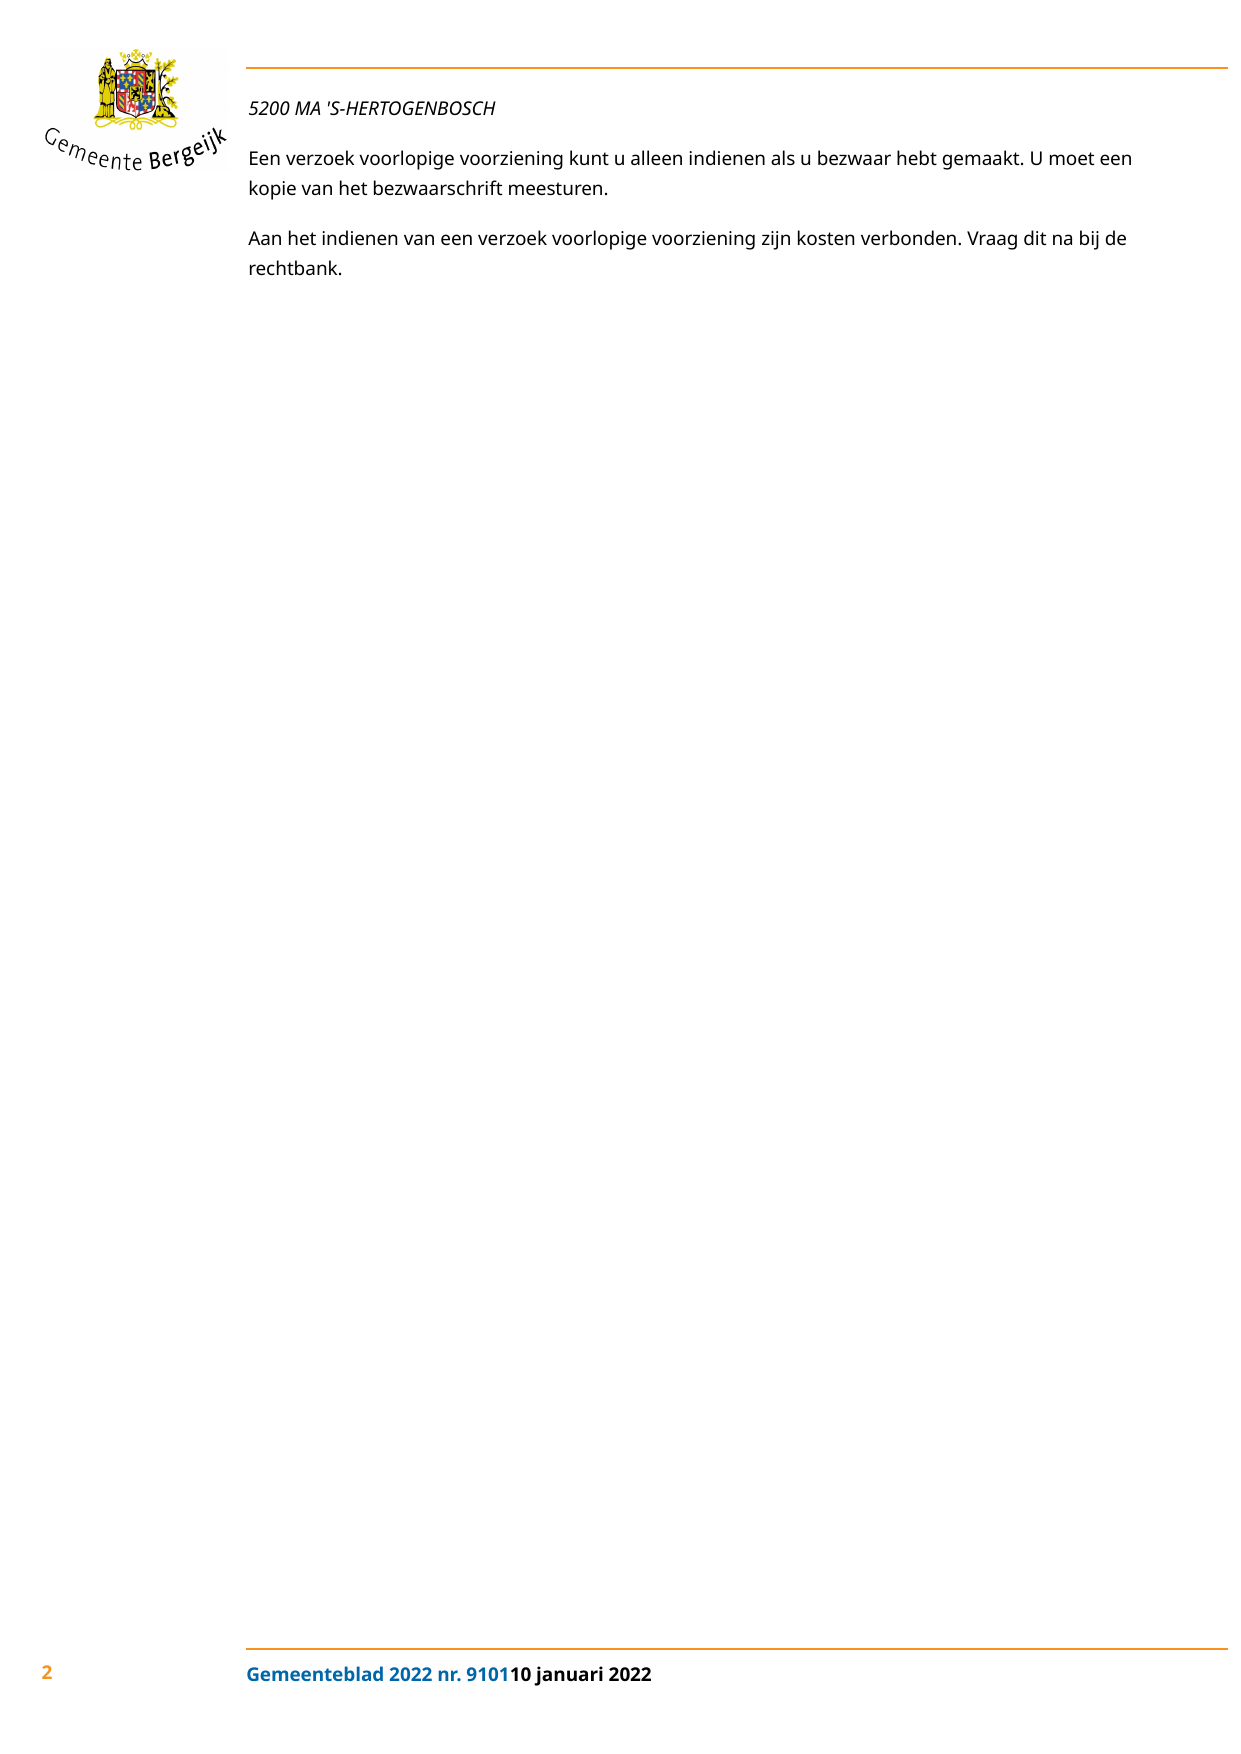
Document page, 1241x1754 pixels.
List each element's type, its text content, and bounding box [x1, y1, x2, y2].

picture [41, 47, 231, 172]
text Aan het indienen van een verzoek voorlopige voorziening zijn kosten verbonden. Vraag dit na bij de rechtbank. [248, 225, 1152, 281]
text Een verzoek voorlopige voorziening kunt u alleen indienen als u bezwaar hebt gemaakt. U moet een kopie van het bezwaarschrift meesturen. [248, 145, 1152, 201]
text 5200 MA 'S-HERTOGENBOSCH [248, 95, 1152, 121]
